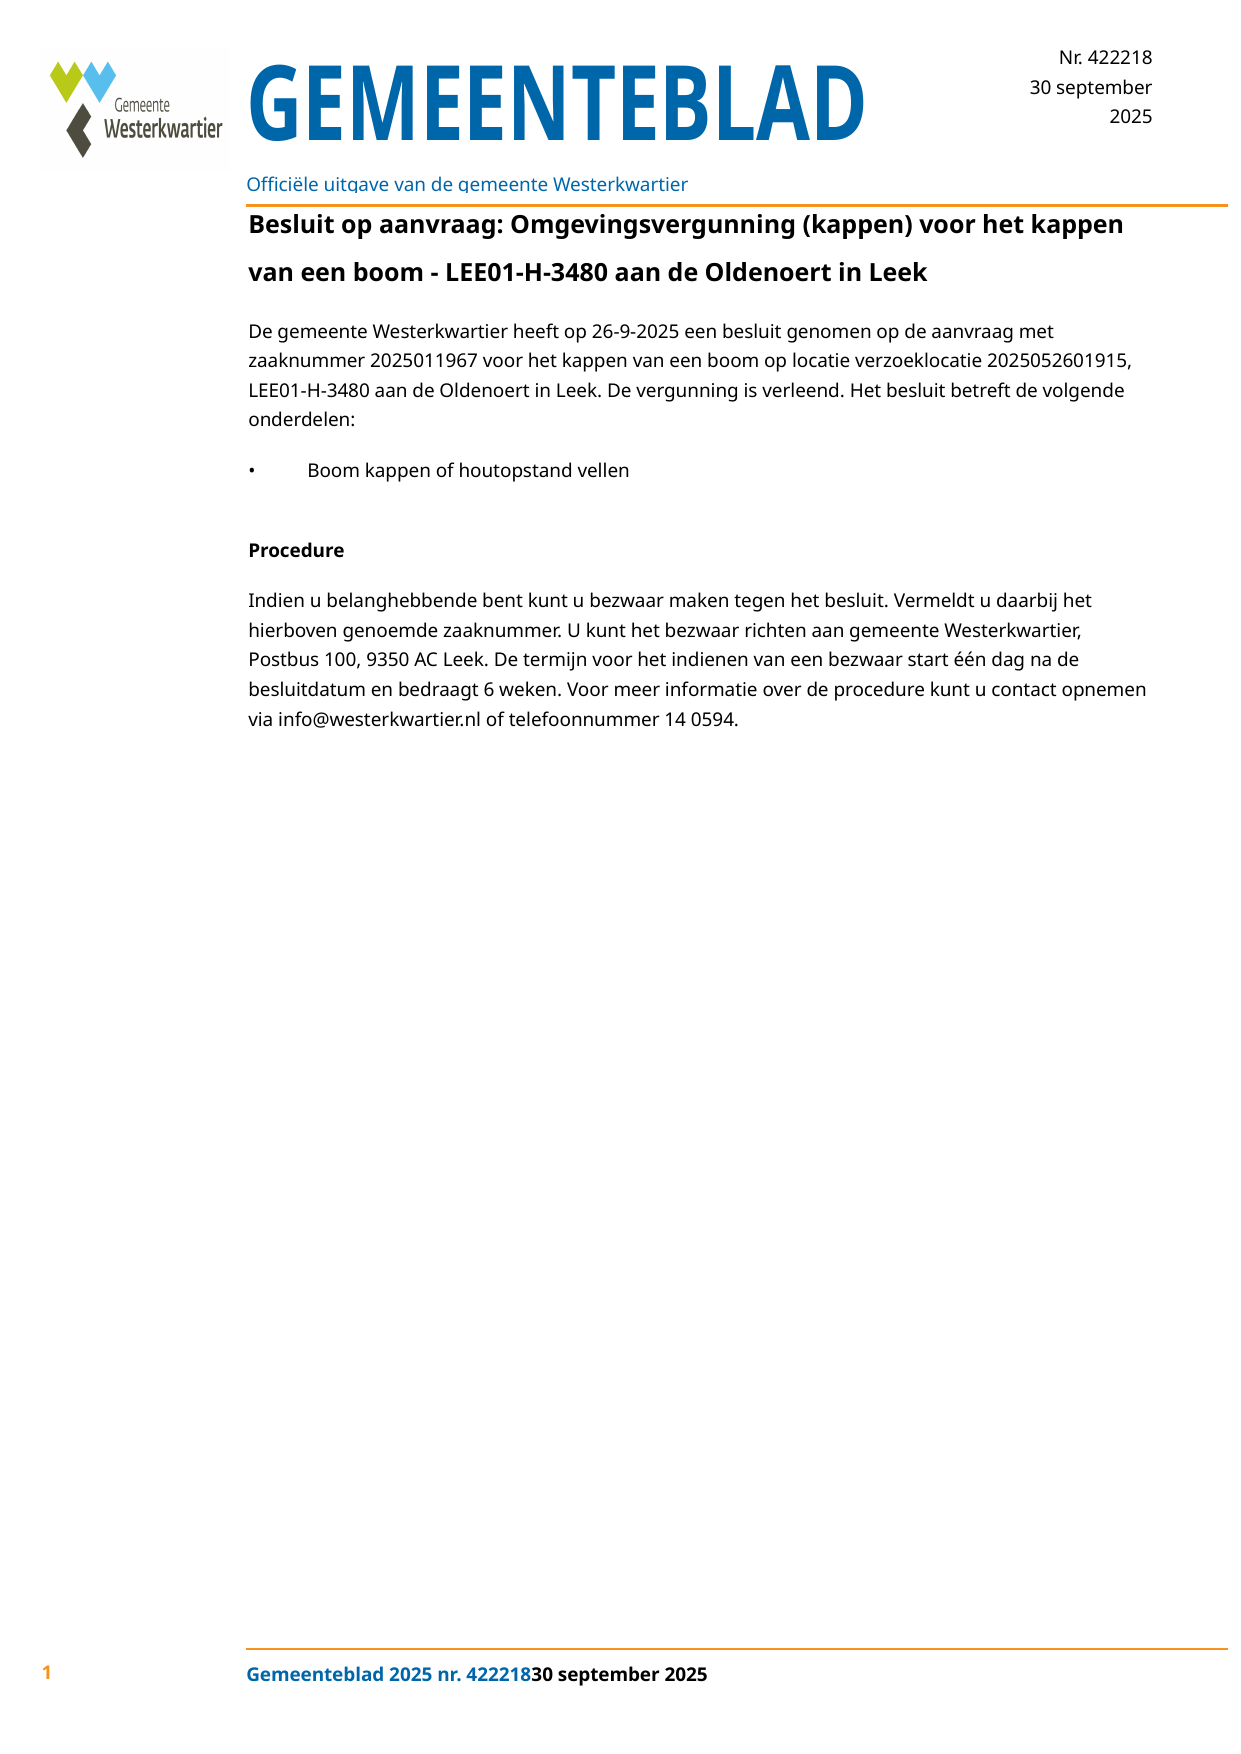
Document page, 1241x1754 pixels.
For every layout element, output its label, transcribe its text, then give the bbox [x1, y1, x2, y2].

text Indien u belanghebbende bent kunt u bezwaar maken tegen het besluit. Vermeldt u daarbij het hierboven genoemde zaaknummer. U kunt het bezwaar richten aan gemeente Westerkwartier, Postbus 100, 9350 AC Leek. De termijn voor het indienen van een bezwaar start één dag na de besluitdatum en bedraagt 6 weken. Voor meer informatie over de procedure kunt u contact opnemen via info@westerkwartier.nl of telefoonnummer 14 0594. [248, 587, 1152, 732]
text Besluit op aanvraag: Omgevingsvergunning (kappen) voor het kappen van een boom - LEE01-H-3480 aan de Oldenoert in Leek [248, 207, 1152, 288]
list Boom kappen of houtopstand vellen [248, 457, 1152, 483]
text De gemeente Westerkwartier heeft op 26-9-2025 een besluit genomen op de aanvraag met zaaknummer 2025011967 voor het kappen van een boom op locatie verzoeklocatie 2025052601915, LEE01-H-3480 aan de Oldenoert in Leek. De vergunning is verleend. Het besluit betreft de volgende onderdelen: [248, 318, 1152, 432]
picture [41, 47, 231, 172]
text Procedure [248, 537, 1152, 563]
